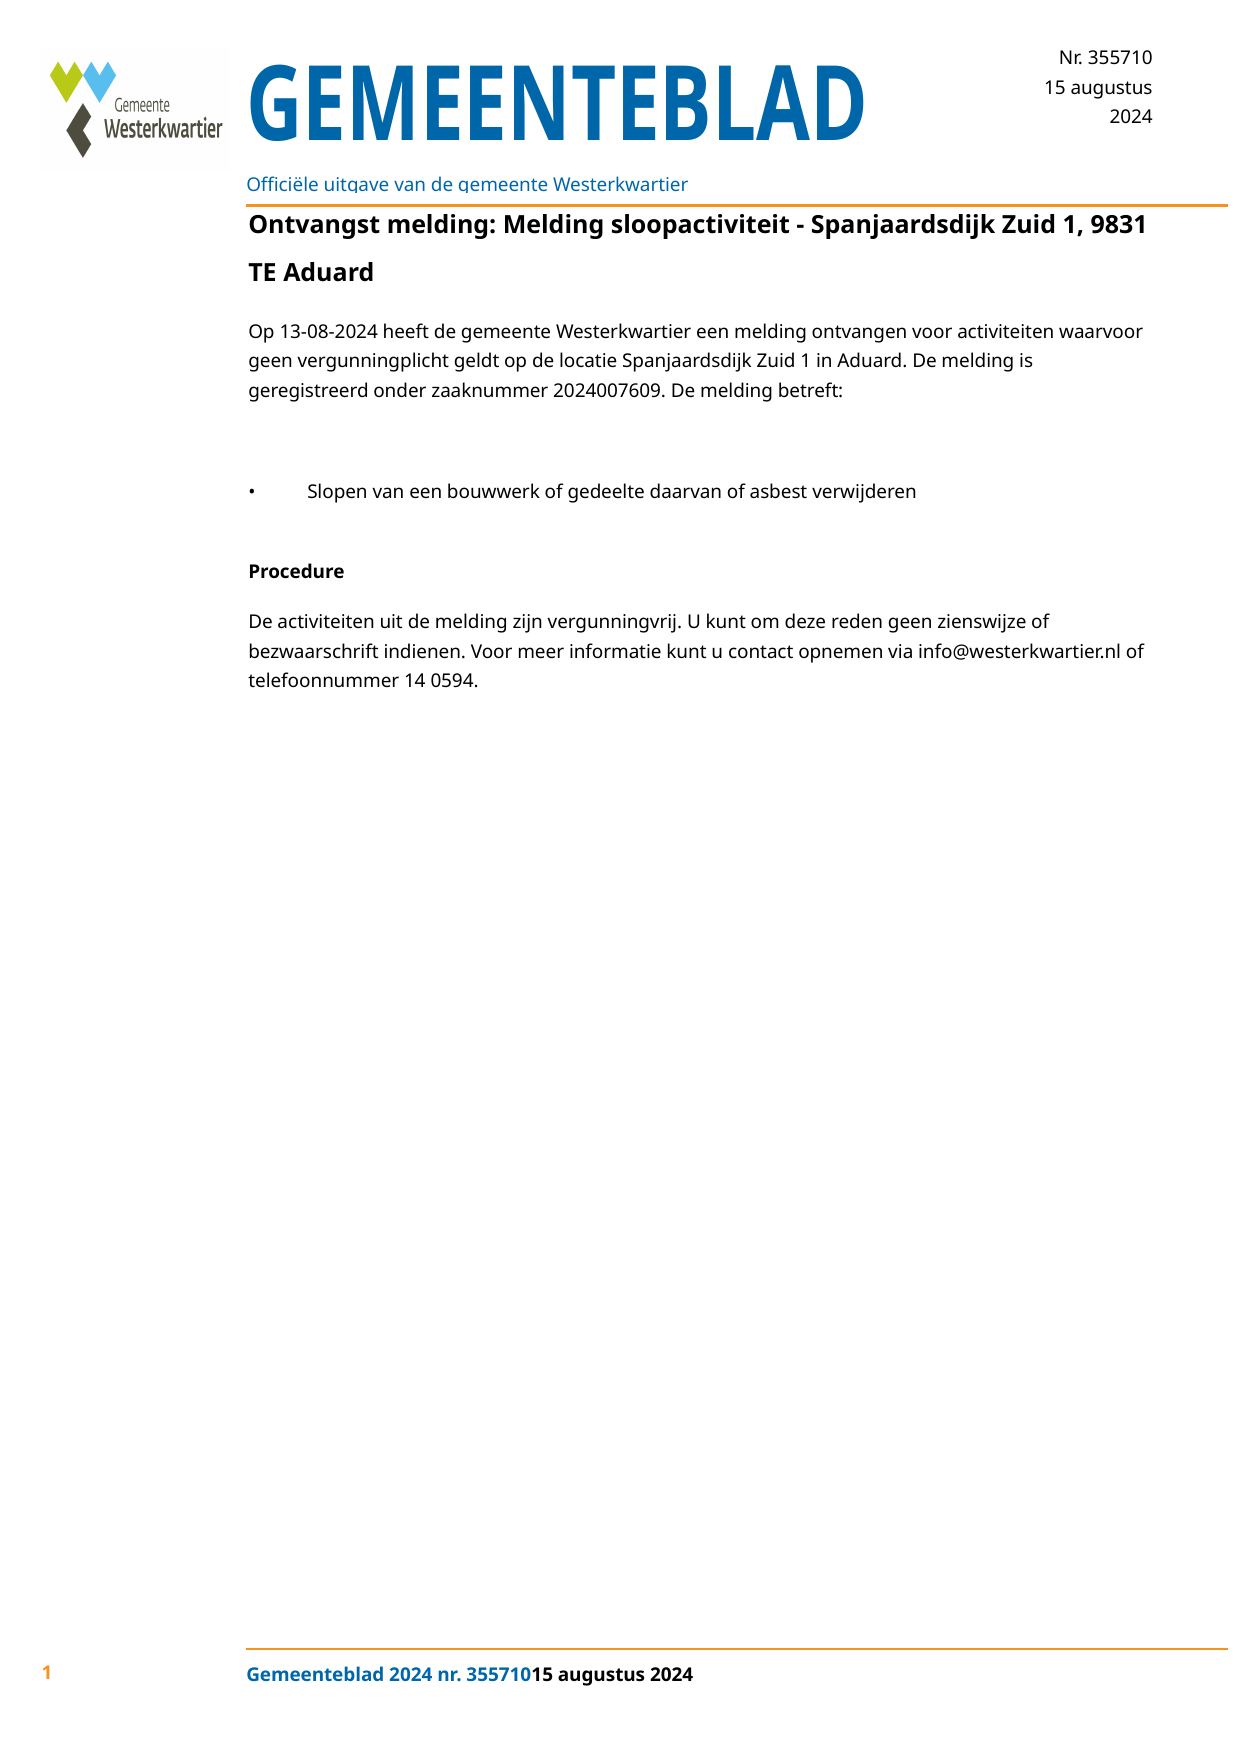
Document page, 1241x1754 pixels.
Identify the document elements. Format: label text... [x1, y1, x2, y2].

picture [41, 47, 231, 172]
list Slopen van een bouwwerk of gedeelte daarvan of asbest verwijderen [248, 478, 1152, 504]
text De activiteiten uit de melding zijn vergunningvrij. U kunt om deze reden geen zienswijze of bezwaarschrift indienen. Voor meer informatie kunt u contact opnemen via info@westerkwartier.nl of telefoonnummer 14 0594. [248, 608, 1152, 693]
text Op 13-08-2024 heeft de gemeente Westerkwartier een melding ontvangen voor activiteiten waarvoor geen vergunningplicht geldt op de locatie Spanjaardsdijk Zuid 1 in Aduard. De melding is geregistreerd onder zaaknummer 2024007609. De melding betreft: [248, 318, 1152, 403]
text Ontvangst melding: Melding sloopactiviteit - Spanjaardsdijk Zuid 1, 9831 TE Aduard [248, 207, 1152, 288]
text Procedure [248, 558, 1152, 584]
